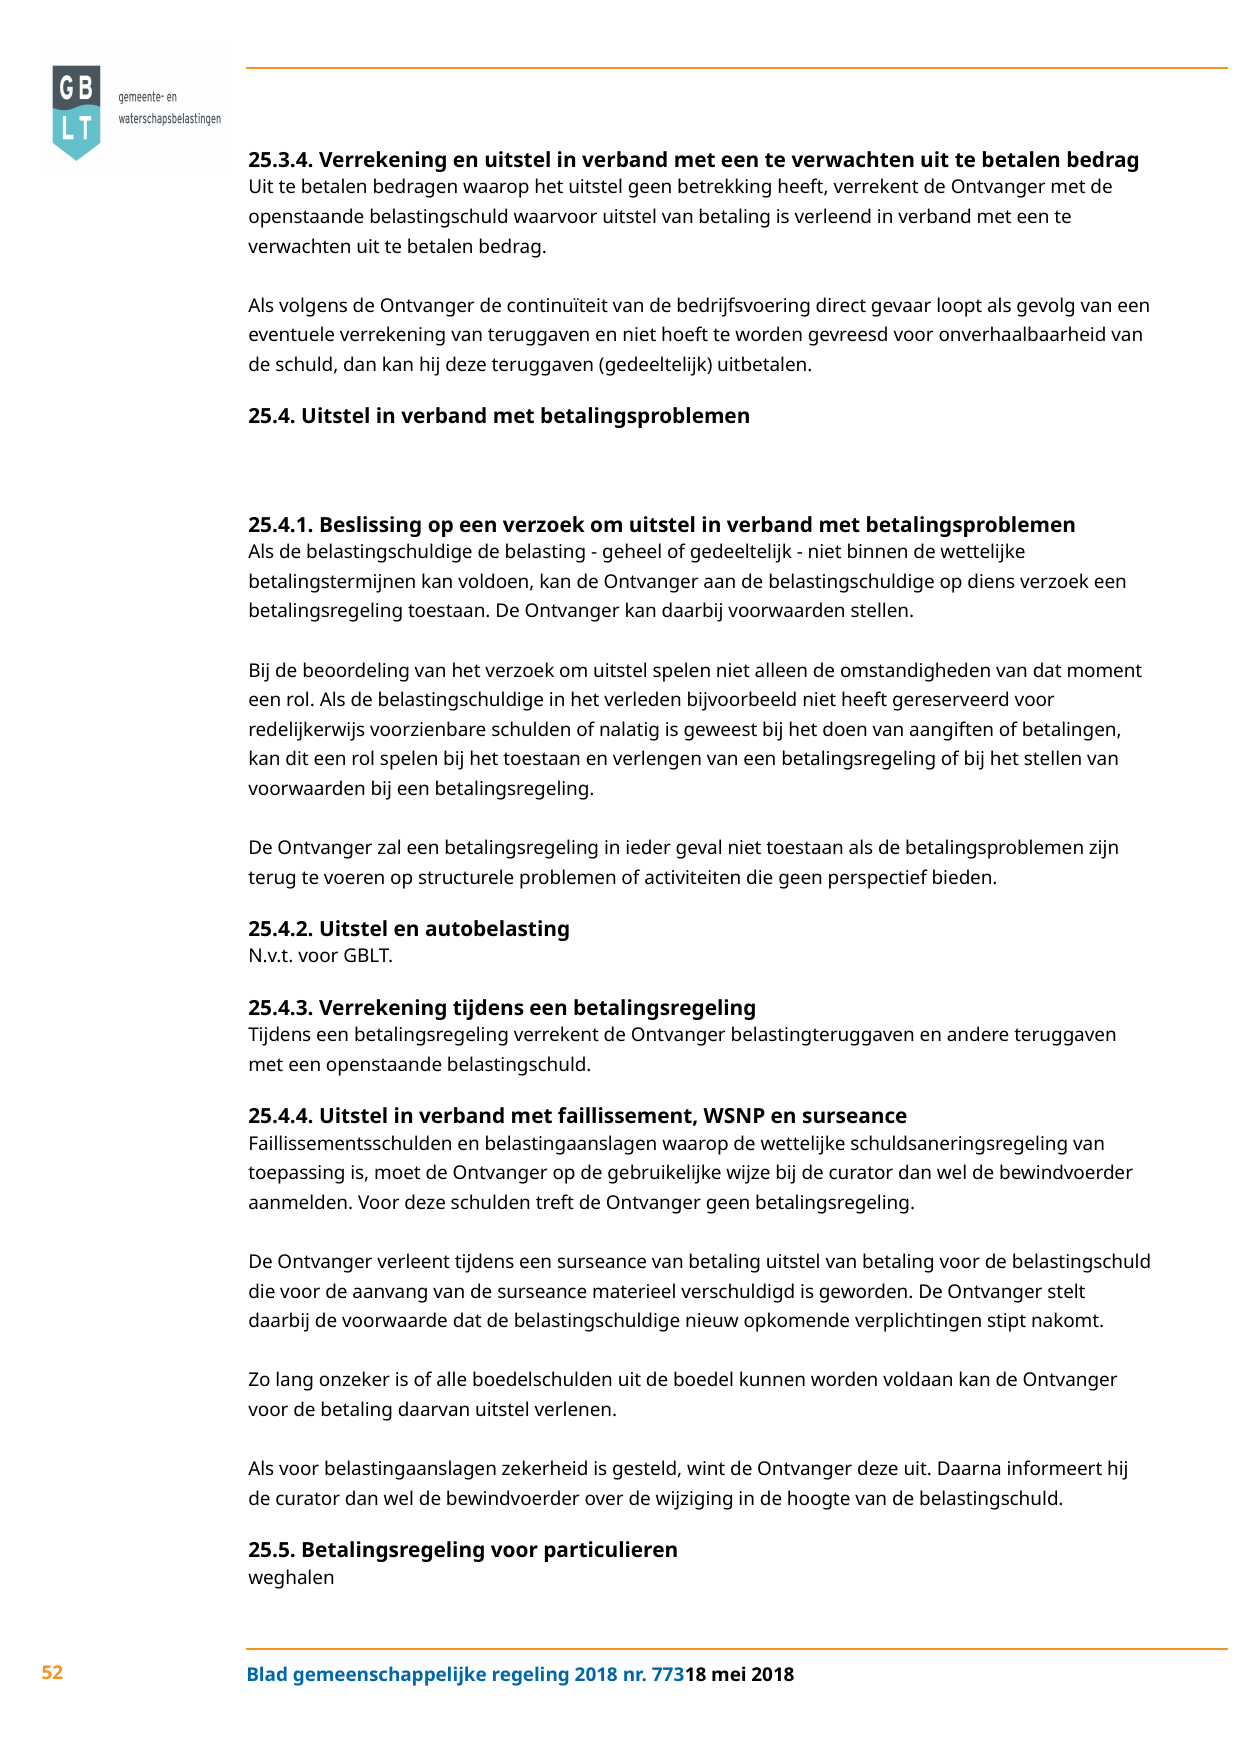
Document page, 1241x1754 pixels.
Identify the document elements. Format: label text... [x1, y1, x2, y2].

text 25.4. Uitstel in verband met betalingsproblemen [248, 402, 1152, 430]
text Bij de beoordeling van het verzoek om uitstel spelen niet alleen de omstandigheden van dat moment een rol. Als de belastingschuldige in het verleden bijvoorbeeld niet heeft gereserveerd voor redelijkerwijs voorzienbare schulden of nalatig is geweest bij het doen van aangiften of betalingen, kan dit een rol spelen bij het toestaan en verlengen van een betalingsregeling of bij het stellen van voorwaarden bij een betalingsregeling. [248, 657, 1152, 801]
text De Ontvanger verleent tijdens een surseance van betaling uitstel van betaling voor de belastingschuld die voor de aanvang van de surseance materieel verschuldigd is geworden. De Ontvanger stelt daarbij de voorwaarde dat de belastingschuldige nieuw opkomende verplichtingen stipt nakomt. [248, 1248, 1152, 1333]
text N.v.t. voor GBLT. [248, 943, 1152, 968]
text Als de belastingschuldige de belasting - geheel of gedeeltelijk - niet binnen de wettelijke betalingstermijnen kan voldoen, kan de Ontvanger aan de belastingschuldige op diens verzoek een betalingsregeling toestaan. De Ontvanger kan daarbij voorwaarden stellen. [248, 538, 1152, 623]
text 25.4.3. Verrekening tijdens een betalingsregeling [248, 993, 1152, 1022]
text Als volgens de Ontvanger de continuïteit van de bedrijfsvoering direct gevaar loopt als gevolg van een eventuele verrekening van teruggaven en niet hoeft te worden gevreesd voor onverhaalbaarheid van de schuld, dan kan hij deze teruggaven (gedeeltelijk) uitbetalen. [248, 292, 1152, 377]
text Faillissementsschulden en belastingaanslagen waarop de wettelijke schuldsaneringsregeling van toepassing is, moet de Ontvanger op de gebruikelijke wijze bij de curator dan wel de bewindvoerder aanmelden. Voor deze schulden treft de Ontvanger geen betalingsregeling. [248, 1130, 1152, 1215]
text Tijdens een betalingsregeling verrekent de Ontvanger belastingteruggaven en andere teruggaven met een openstaande belastingschuld. [248, 1022, 1152, 1077]
text Uit te betalen bedragen waarop het uitstel geen betrekking heeft, verrekent de Ontvanger met de openstaande belastingschuld waarvoor uitstel van betaling is verleend in verband met een te verwachten uit te betalen bedrag. [248, 174, 1152, 258]
text 25.5. Betalingsregeling voor particulieren [248, 1535, 1152, 1564]
text 25.4.2. Uitstel en autobelasting [248, 914, 1152, 943]
text Als voor belastingaanslagen zekerheid is gesteld, wint de Ontvanger deze uit. Daarna informeert hij de curator dan wel de bewindvoerder over de wijziging in de hoogte van de belastingschuld. [248, 1455, 1152, 1511]
text weghalen [248, 1564, 1152, 1589]
picture [41, 47, 231, 172]
text 25.4.1. Beslissing op een verzoek om uitstel in verband met betalingsproblemen [248, 510, 1152, 538]
text Zo lang onzeker is of alle boedelschulden uit de boedel kunnen worden voldaan kan de Ontvanger voor de betaling daarvan uitstel verlenen. [248, 1367, 1152, 1422]
text De Ontvanger zal een betalingsregeling in ieder geval niet toestaan als de betalingsproblemen zijn terug te voeren op structurele problemen of activiteiten die geen perspectief bieden. [248, 834, 1152, 889]
text 25.3.4. Verrekening en uitstel in verband met een te verwachten uit te betalen bedrag [248, 145, 1152, 174]
text 25.4.4. Uitstel in verband met faillissement, WSNP en surseance [248, 1102, 1152, 1130]
